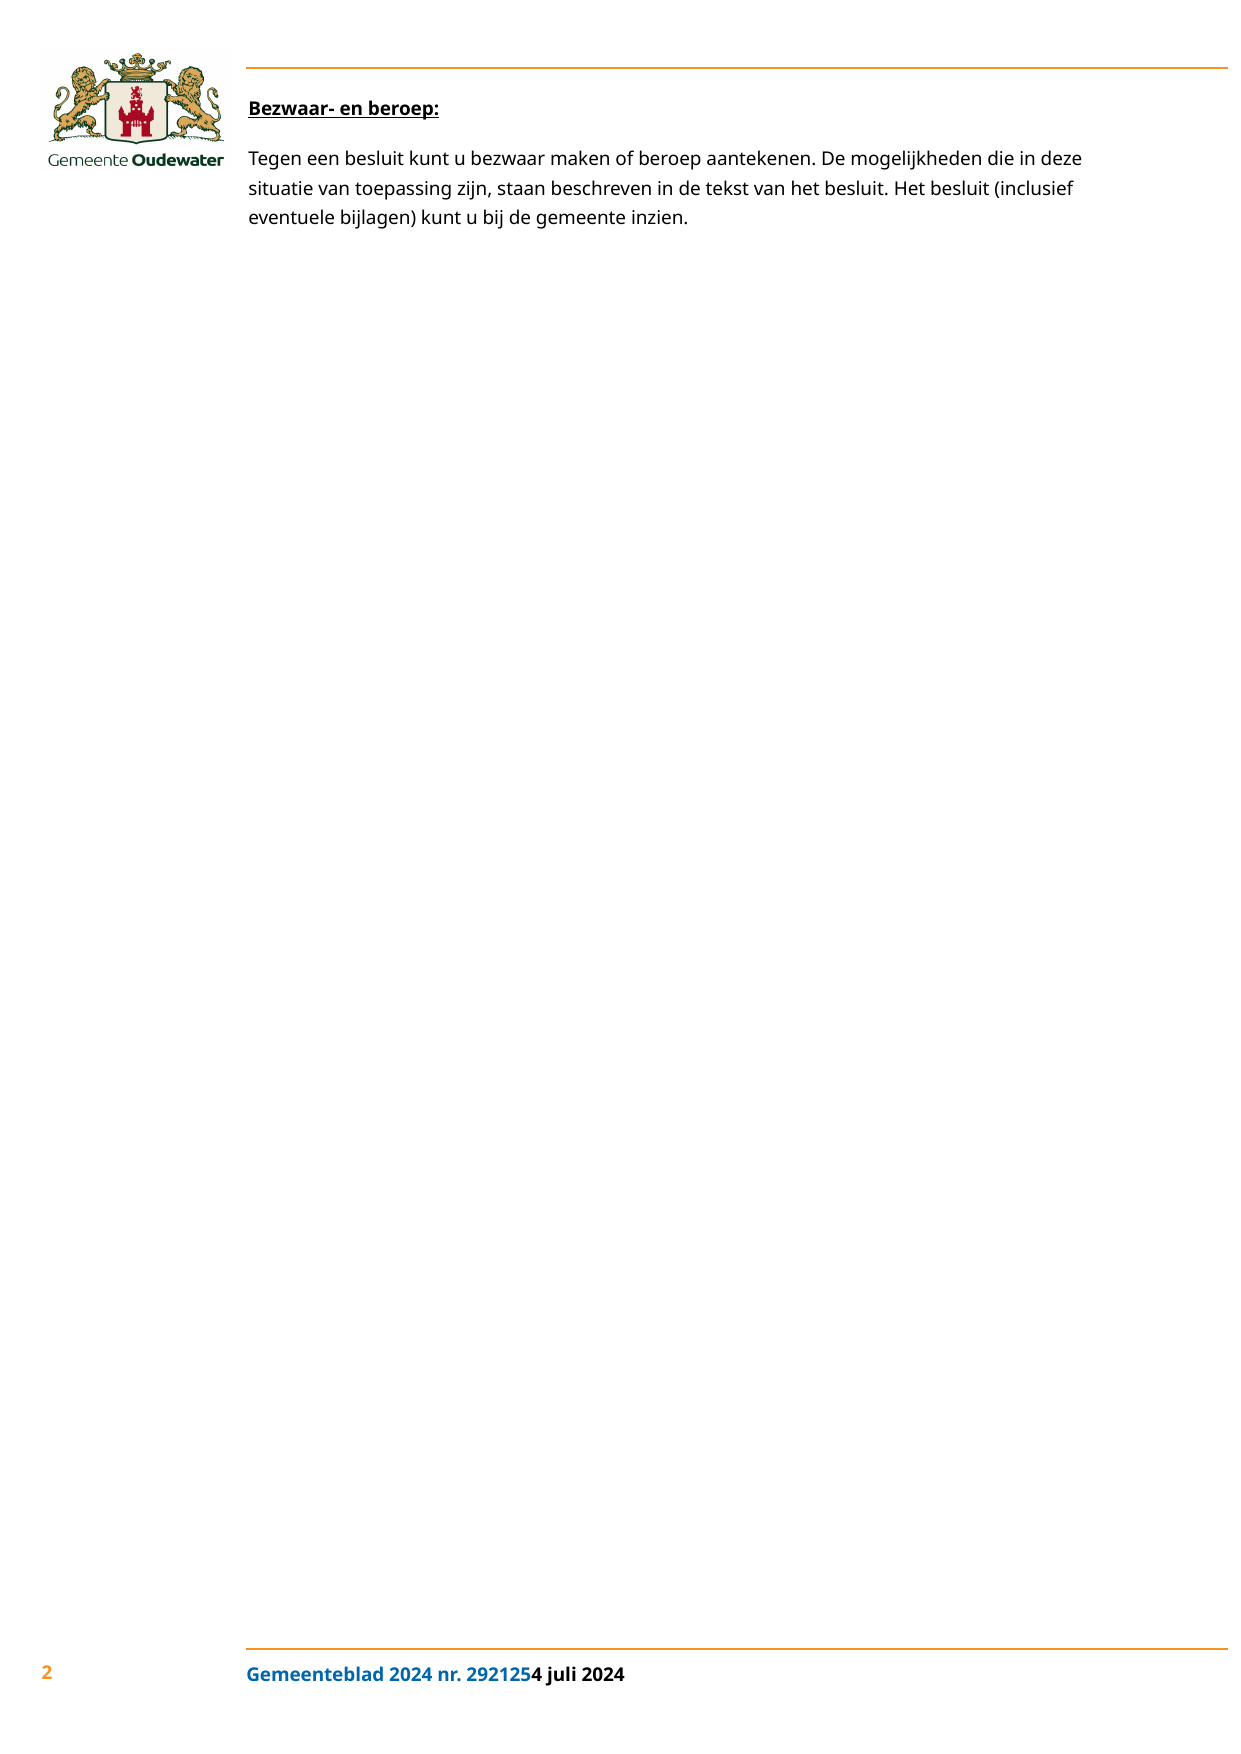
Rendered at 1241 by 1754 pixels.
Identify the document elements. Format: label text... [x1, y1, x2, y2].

text Tegen een besluit kunt u bezwaar maken of beroep aantekenen. De mogelijkheden die in deze situatie van toepassing zijn, staan beschreven in de tekst van het besluit. Het besluit (inclusief eventuele bijlagen) kunt u bij de gemeente inzien. [248, 145, 1152, 230]
picture [41, 47, 231, 172]
text Bezwaar- en beroep: [248, 95, 1152, 121]
